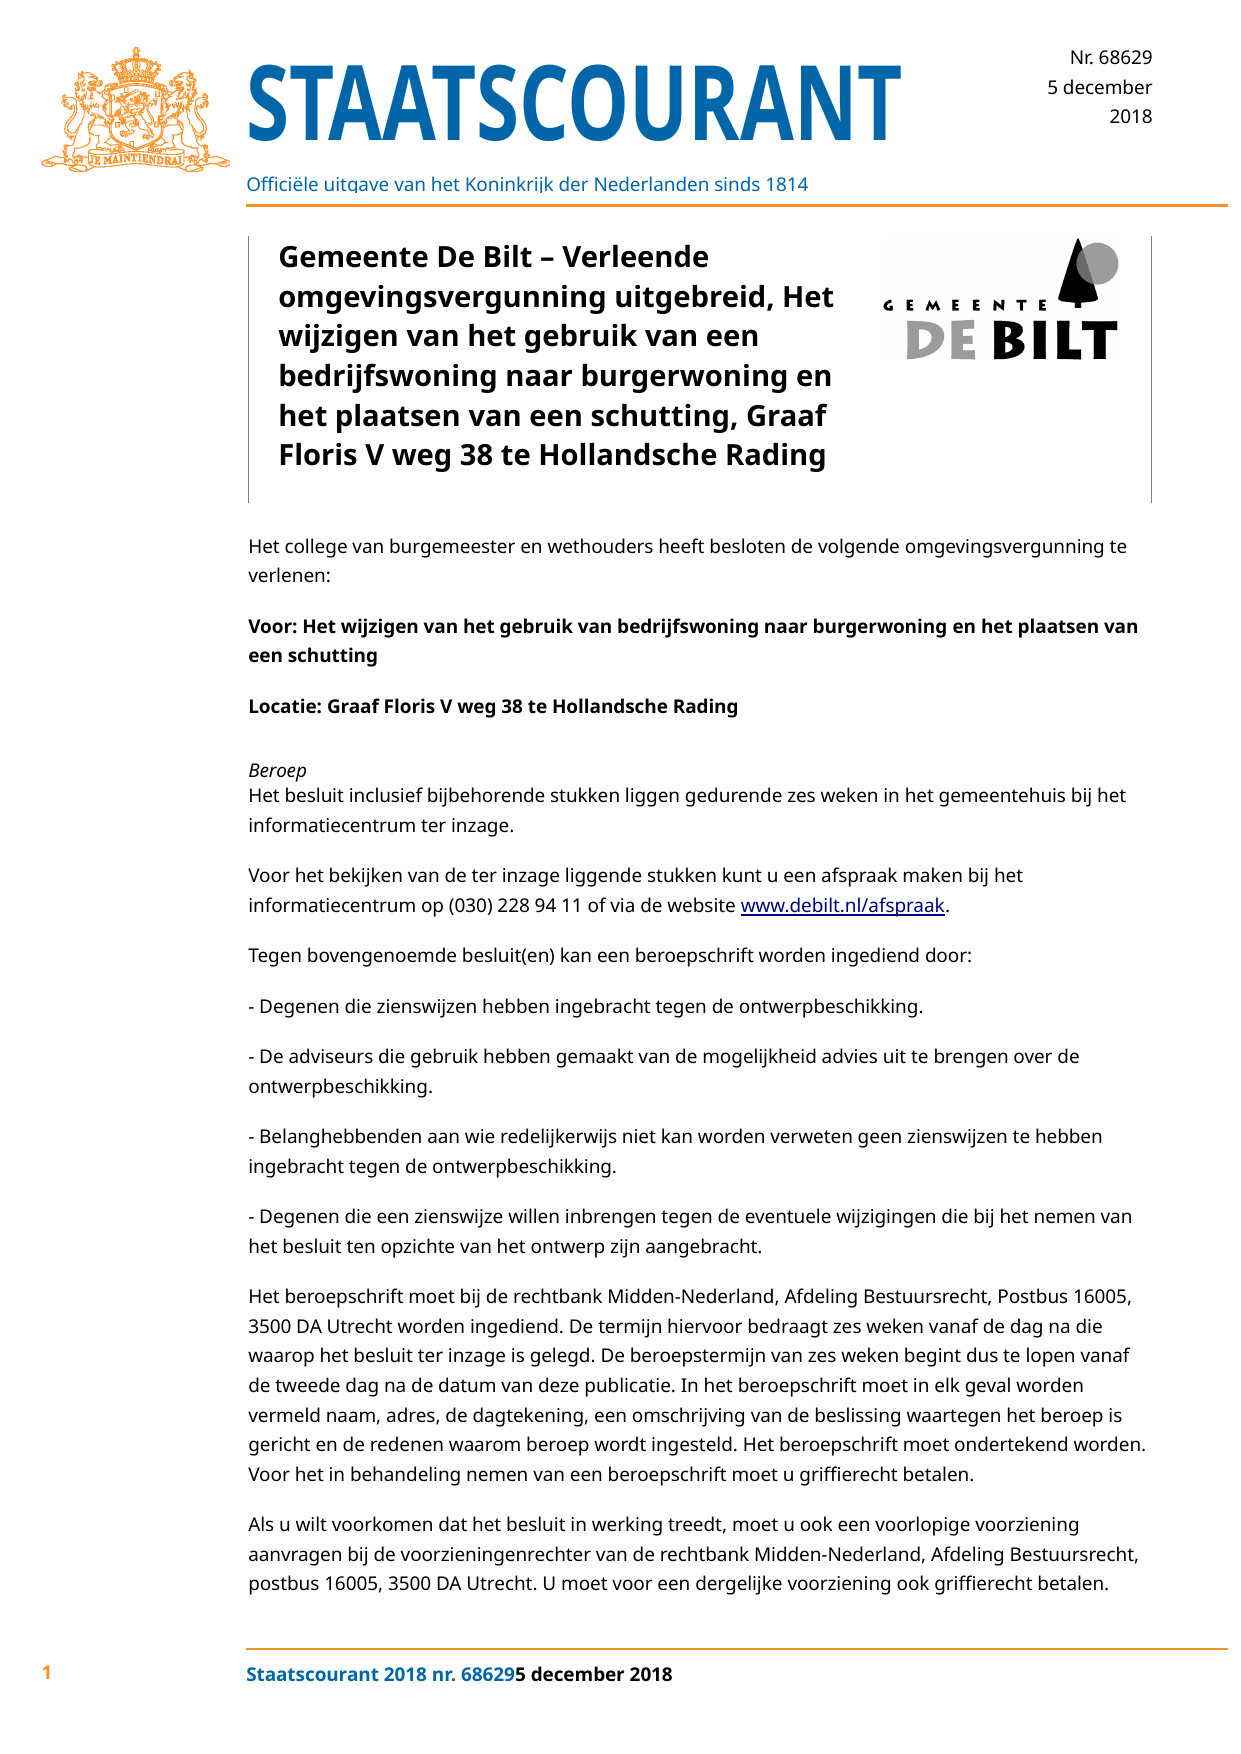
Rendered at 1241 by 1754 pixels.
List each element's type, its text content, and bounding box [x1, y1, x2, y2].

text Locatie: Graaf Floris V weg 38 te Hollandsche Rading [248, 693, 1152, 719]
text Het besluit inclusief bijbehorende stukken liggen gedurende zes weken in het gemeentehuis bij het informatiecentrum ter inzage. [248, 783, 1152, 838]
text - Degenen die een zienswijze willen inbrengen tegen de eventuele wijzigingen die bij het nemen van het besluit ten opzichte van het ontwerp zijn aangebracht. [248, 1203, 1152, 1259]
text Het college van burgemeester en wethouders heeft besloten de volgende omgevingsvergunning te verlenen: [248, 533, 1152, 588]
text - Degenen die zienswijzen hebben ingebracht tegen de ontwerpbeschikking. [248, 993, 1152, 1019]
table_header Gemeente De Bilt – Verleende omgevingsvergunning uitgebreid, Het wijzigen van het gebruik van een bedrijfswoning naar burgerwoning en het plaatsen van een schutting, Graaf Floris V weg 38 te Hollandsche Rading [249, 236, 850, 503]
text Beroep [248, 757, 1152, 783]
text Voor het bekijken van de ter inzage liggende stukken kunt u een afspraak maken bij het informatiecentrum op (030) 228 94 11 of via de website www.debilt.nl/afspraak. [248, 863, 1152, 918]
text Het beroepschrift moet bij de rechtbank Midden-Nederland, Afdeling Bestuursrecht, Postbus 16005, 3500 DA Utrecht worden ingediend. De termijn hiervoor bedraagt zes weken vanaf de dag na die waarop het besluit ter inzage is gelegd. De beroepstermijn van zes weken begint dus te lopen vanaf de tweede dag na de datum van deze publicatie. In het beroepschrift moet in elk geval worden vermeld naam, adres, de dagtekening, een omschrijving van de beslissing waartegen het beroep is gericht en de redenen waarom beroep wordt ingesteld. Het beroepschrift moet ondertekend worden. Voor het in behandeling nemen van een beroepschrift moet u griffierecht betalen. [248, 1283, 1152, 1487]
text - Belanghebbenden aan wie redelijkerwijs niet kan worden verweten geen zienswijzen te hebben ingebracht tegen de ontwerpbeschikking. [248, 1123, 1152, 1179]
text Als u wilt voorkomen dat het besluit in werking treedt, moet u ook een voorlopige voorziening aanvragen bij de voorzieningenrechter van de rechtbank Midden-Nederland, Afdeling Bestuursrecht, postbus 16005, 3500 DA Utrecht. U moet voor een dergelijke voorziening ook griffierecht betalen. [248, 1511, 1152, 1596]
text Tegen bovengenoemde besluit(en) kan een beroepschrift worden ingediend door: [248, 943, 1152, 968]
picture [882, 236, 1119, 360]
table_header [850, 236, 1151, 503]
text Voor: Het wijzigen van het gebruik van bedrijfswoning naar burgerwoning en het plaatsen van een schutting [248, 613, 1152, 668]
picture [41, 47, 231, 172]
text - De adviseurs die gebruik hebben gemaakt van de mogelijkheid advies uit te brengen over de ontwerpbeschikking. [248, 1043, 1152, 1099]
